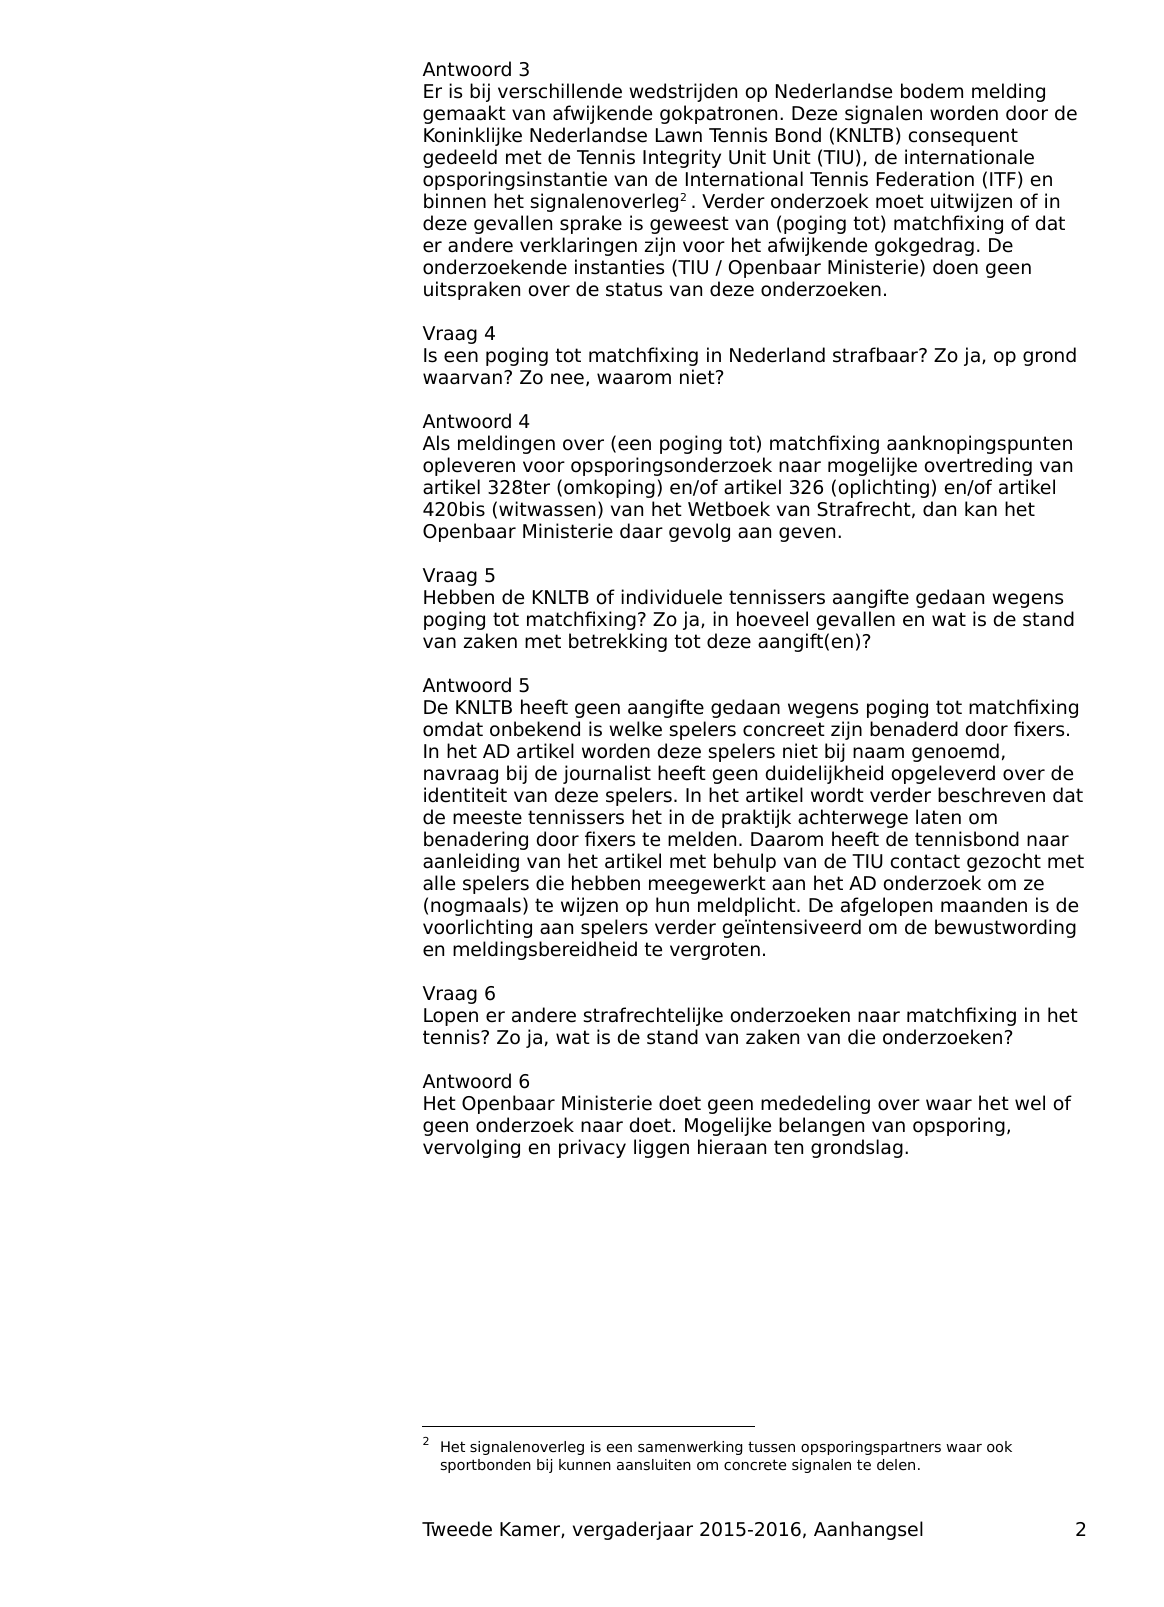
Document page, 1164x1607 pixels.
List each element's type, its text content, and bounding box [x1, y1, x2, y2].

text Antwoord 3 [422, 59, 1087, 81]
text Het Openbaar Ministerie doet geen mededeling over waar het wel of geen onderzoek naar doet. Mogelijke belangen van opsporing, vervolging en privacy liggen hieraan ten grondslag. [422, 1093, 1087, 1159]
text Als meldingen over (een poging tot) matchfixing aanknopingspunten opleveren voor opsporingsonderzoek naar mogelijke overtreding van artikel 328ter (omkoping) en/of artikel 326 (oplichting) en/of artikel 420bis (witwassen) van het Wetboek van Strafrecht, dan kan het Openbaar Ministerie daar gevolg aan geven. [422, 433, 1087, 543]
text Is een poging tot matchfixing in Nederland strafbaar? Zo ja, op grond waarvan? Zo nee, waarom niet? [422, 345, 1087, 389]
text Er is bij verschillende wedstrijden op Nederlandse bodem melding gemaakt van afwijkende gokpatronen. Deze signalen worden door de Koninklijke Nederlandse Lawn Tennis Bond (KNLTB) consequent gedeeld met de Tennis Integrity Unit Unit (TIU), de internationale opsporingsinstantie van de International Tennis Federation (ITF) en binnen het signalenoverleg. Verder onderzoek moet uitwijzen of in deze gevallen sprake is geweest van (poging tot) matchfixing of dat er andere verklaringen zijn voor het afwijkende gokgedrag. De onderzoekende instanties (TIU / Openbaar Ministerie) doen geen uitspraken over de status van deze onderzoeken. [422, 81, 1087, 301]
text Antwoord 4 [422, 411, 1087, 433]
text In het AD artikel worden deze spelers niet bij naam genoemd, navraag bij de journalist heeft geen duidelijkheid opgeleverd over de identiteit van deze spelers. In het artikel wordt verder beschreven dat de meeste tennissers het in de praktijk achterwege laten om benadering door fixers te melden. Daarom heeft de tennisbond naar aanleiding van het artikel met behulp van de TIU contact gezocht met alle spelers die hebben meegewerkt aan het AD onderzoek om ze (nogmaals) te wijzen op hun meldplicht. De afgelopen maanden is de voorlichting aan spelers verder geïntensiveerd om de bewustwording en meldingsbereidheid te vergroten. [422, 741, 1087, 961]
text Vraag 5 [422, 565, 1087, 587]
text Het signalenoverleg is een samenwerking tussen opsporingspartners waar ook sportbonden bij kunnen aansluiten om concrete signalen te delen. [422, 1435, 1087, 1474]
text Lopen er andere strafrechtelijke onderzoeken naar matchfixing in het tennis? Zo ja, wat is de stand van zaken van die onderzoeken? [422, 1005, 1087, 1049]
text Antwoord 5 [422, 675, 1087, 697]
text Hebben de KNLTB of individuele tennissers aangifte gedaan wegens poging tot matchfixing? Zo ja, in hoeveel gevallen en wat is de stand van zaken met betrekking tot deze aangift(en)? [422, 587, 1087, 653]
text De KNLTB heeft geen aangifte gedaan wegens poging tot matchfixing omdat onbekend is welke spelers concreet zijn benaderd door fixers. [422, 697, 1087, 741]
text Vraag 4 [422, 323, 1087, 345]
text Vraag 6 [422, 983, 1087, 1005]
text Antwoord 6 [422, 1071, 1087, 1093]
